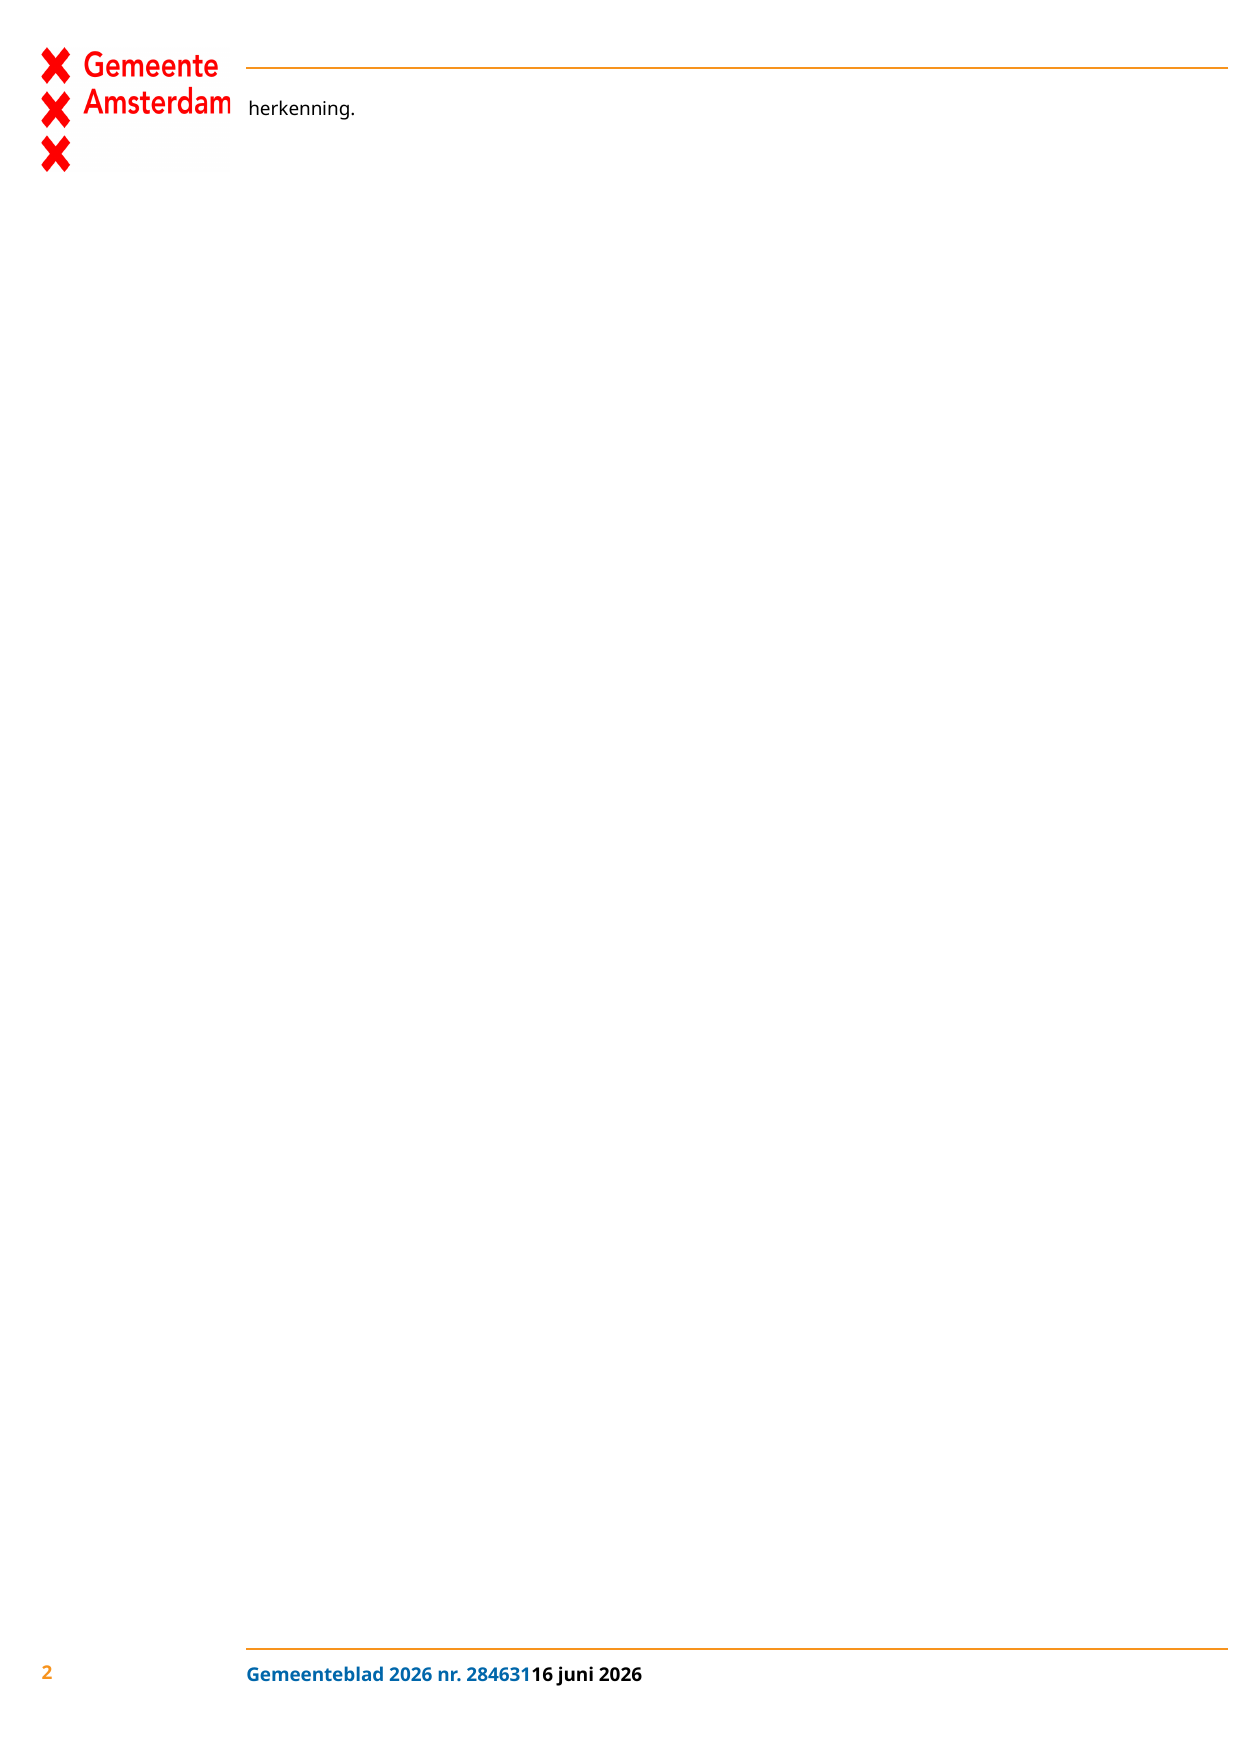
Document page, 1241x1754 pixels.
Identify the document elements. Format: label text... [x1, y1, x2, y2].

picture [41, 47, 231, 172]
text herkenning. [248, 95, 1152, 121]
